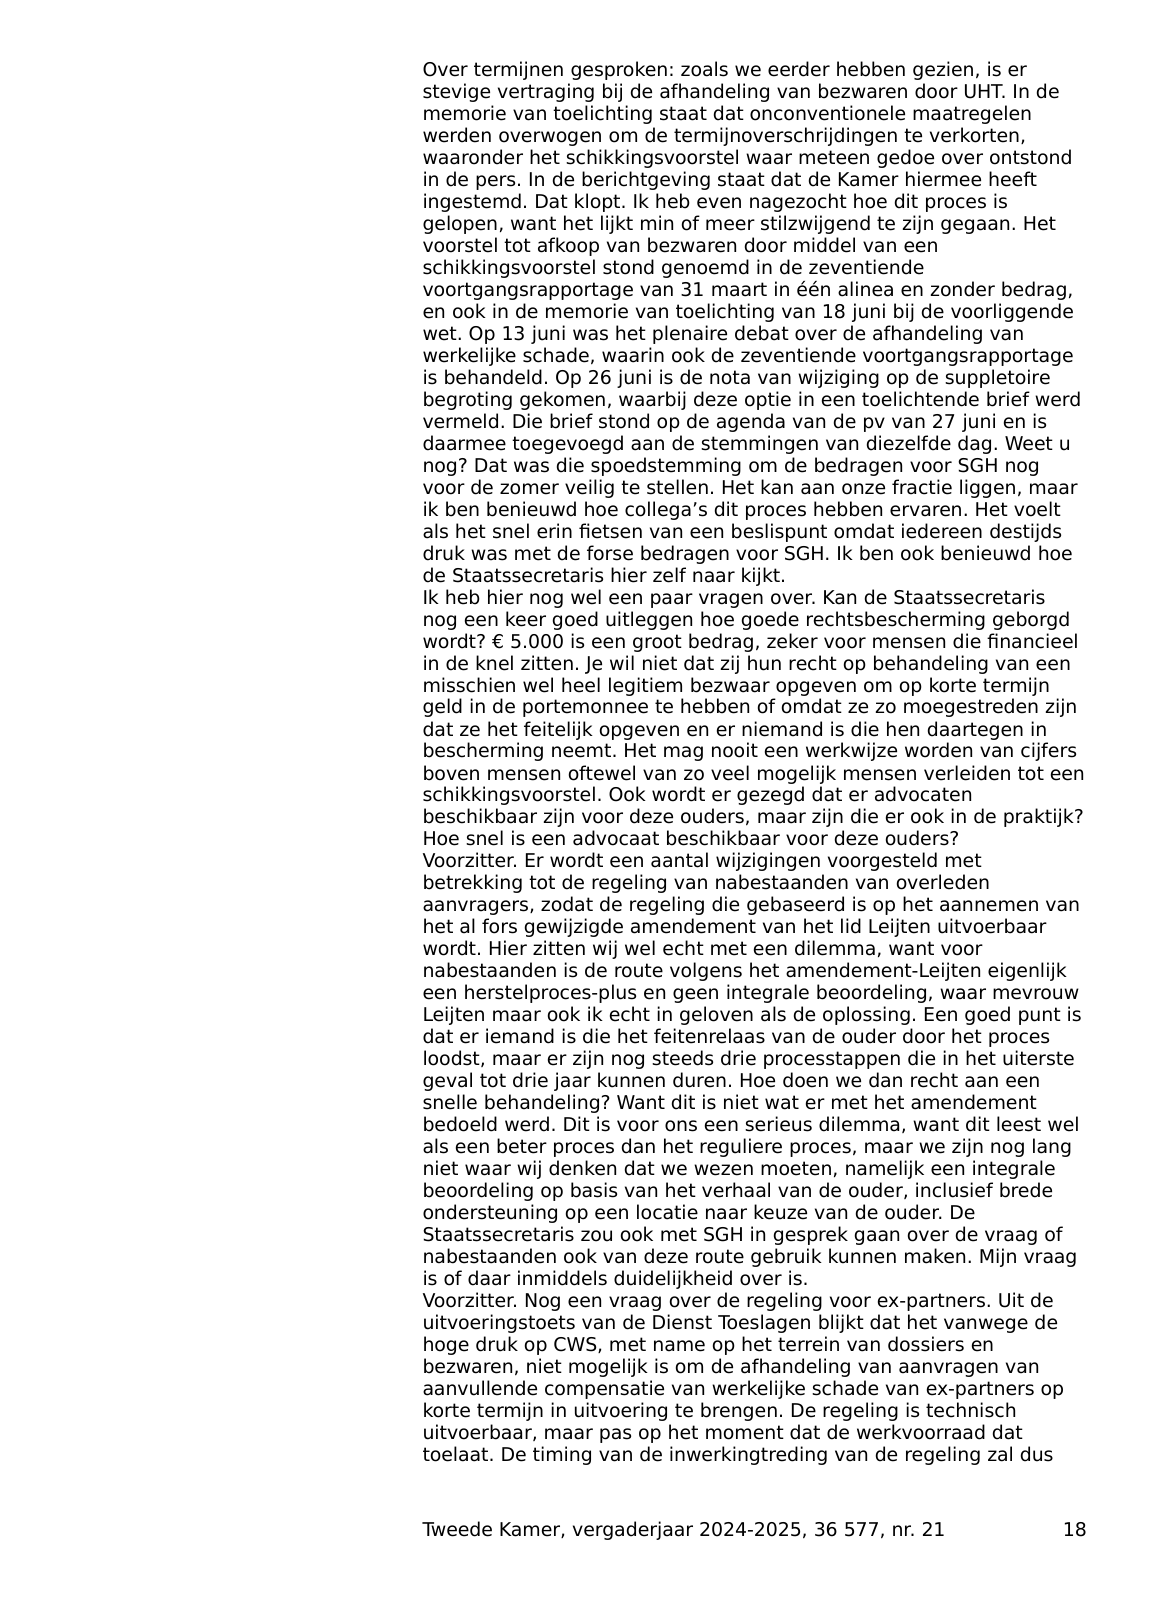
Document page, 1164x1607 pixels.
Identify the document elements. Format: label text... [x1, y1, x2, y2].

text Voorzitter. Er wordt een aantal wijzigingen voorgesteld met betrekking tot de regeling van nabestaanden van overleden aanvragers, zodat de regeling die gebaseerd is op het aannemen van het al fors gewijzigde amendement van het lid Leijten uitvoerbaar wordt. Hier zitten wij wel echt met een dilemma, want voor nabestaanden is de route volgens het amendement-Leijten eigenlijk een herstelproces-plus en geen integrale beoordeling, waar mevrouw Leijten maar ook ik echt in geloven als de oplossing. Een goed punt is dat er iemand is die het feitenrelaas van de ouder door het proces loodst, maar er zijn nog steeds drie processtappen die in het uiterste geval tot drie jaar kunnen duren. Hoe doen we dan recht aan een snelle behandeling? Want dit is niet wat er met het amendement bedoeld werd. Dit is voor ons een serieus dilemma, want dit leest wel als een beter proces dan het reguliere proces, maar we zijn nog lang niet waar wij denken dat we wezen moeten, namelijk een integrale beoordeling op basis van het verhaal van de ouder, inclusief brede ondersteuning op een locatie naar keuze van de ouder. De Staatssecretaris zou ook met SGH in gesprek gaan over de vraag of nabestaanden ook van deze route gebruik kunnen maken. Mijn vraag is of daar inmiddels duidelijkheid over is. [422, 850, 1087, 1290]
text Over termijnen gesproken: zoals we eerder hebben gezien, is er stevige vertraging bij de afhandeling van bezwaren door UHT. In de memorie van toelichting staat dat onconventionele maatregelen werden overwogen om de termijnoverschrijdingen te verkorten, waaronder het schikkingsvoorstel waar meteen gedoe over ontstond in de pers. In de berichtgeving staat dat de Kamer hiermee heeft ingestemd. Dat klopt. Ik heb even nagezocht hoe dit proces is gelopen, want het lijkt min of meer stilzwijgend te zijn gegaan. Het voorstel tot afkoop van bezwaren door middel van een schikkingsvoorstel stond genoemd in de zeventiende voortgangsrapportage van 31 maart in één alinea en zonder bedrag, en ook in de memorie van toelichting van 18 juni bij de voorliggende wet. Op 13 juni was het plenaire debat over de afhandeling van werkelijke schade, waarin ook de zeventiende voortgangsrapportage is behandeld. Op 26 juni is de nota van wijziging op de suppletoire begroting gekomen, waarbij deze optie in een toelichtende brief werd vermeld. Die brief stond op de agenda van de pv van 27 juni en is daarmee toegevoegd aan de stemmingen van diezelfde dag. Weet u nog? Dat was die spoedstemming om de bedragen voor SGH nog voor de zomer veilig te stellen. Het kan aan onze fractie liggen, maar ik ben benieuwd hoe collega’s dit proces hebben ervaren. Het voelt als het snel erin fietsen van een beslispunt omdat iedereen destijds druk was met de forse bedragen voor SGH. Ik ben ook benieuwd hoe de Staatssecretaris hier zelf naar kijkt. [422, 59, 1087, 587]
text Voorzitter. Nog een vraag over de regeling voor ex-partners. Uit de uitvoeringstoets van de Dienst Toeslagen blijkt dat het vanwege de hoge druk op CWS, met name op het terrein van dossiers en bezwaren, niet mogelijk is om de afhandeling van aanvragen van aanvullende compensatie van werkelijke schade van ex-partners op korte termijn in uitvoering te brengen. De regeling is technisch uitvoerbaar, maar pas op het moment dat de werkvoorraad dat toelaat. De timing van de inwerkingtreding van de regeling zal dus [422, 1290, 1087, 1466]
text Ik heb hier nog wel een paar vragen over. Kan de Staatssecretaris nog een keer goed uitleggen hoe goede rechtsbescherming geborgd wordt? € 5.000 is een groot bedrag, zeker voor mensen die financieel in de knel zitten. Je wil niet dat zij hun recht op behandeling van een misschien wel heel legitiem bezwaar opgeven om op korte termijn geld in de portemonnee te hebben of omdat ze zo moegestreden zijn dat ze het feitelijk opgeven en er niemand is die hen daartegen in bescherming neemt. Het mag nooit een werkwijze worden van cijfers boven mensen oftewel van zo veel mogelijk mensen verleiden tot een schikkingsvoorstel. Ook wordt er gezegd dat er advocaten beschikbaar zijn voor deze ouders, maar zijn die er ook in de praktijk? Hoe snel is een advocaat beschikbaar voor deze ouders? [422, 587, 1087, 850]
